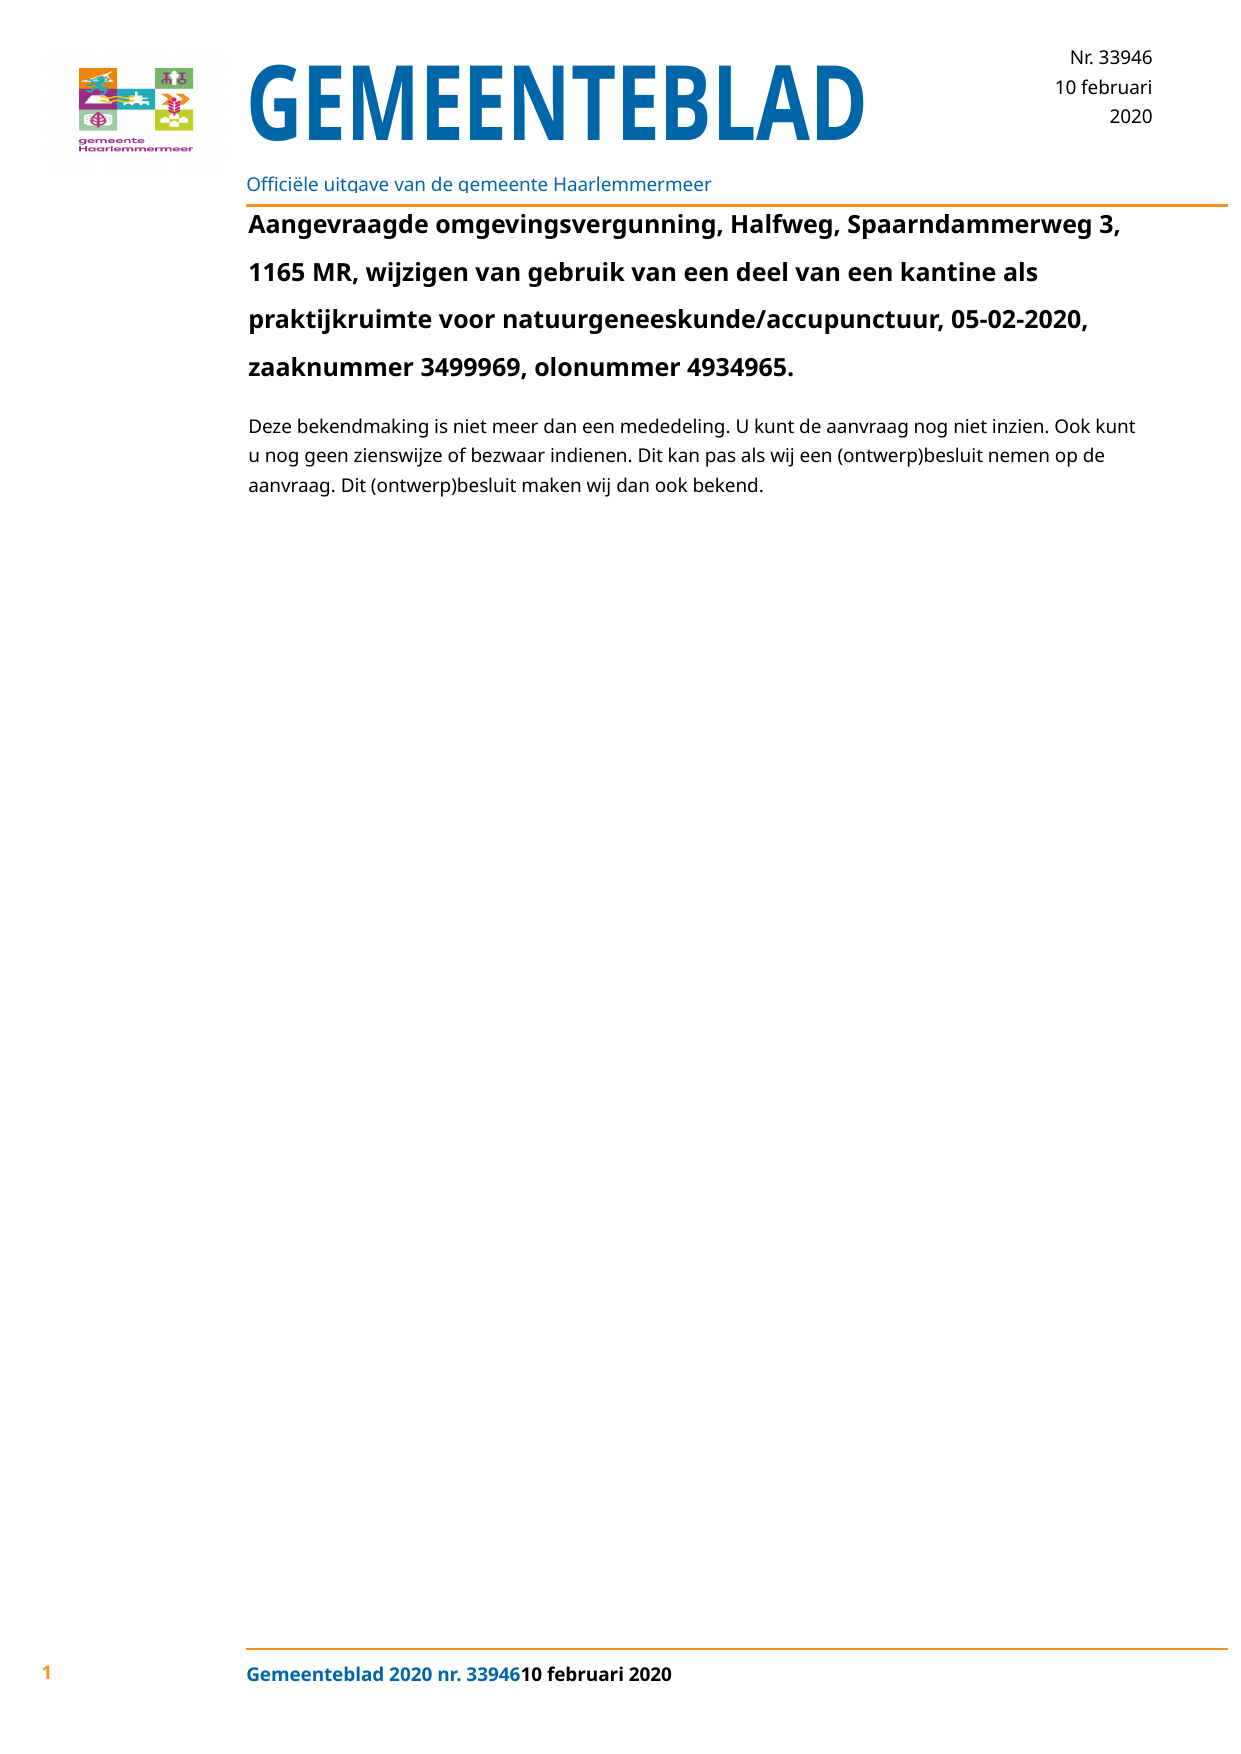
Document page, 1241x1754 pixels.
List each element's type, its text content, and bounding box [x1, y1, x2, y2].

text Deze bekendmaking is niet meer dan een mededeling. U kunt de aanvraag nog niet inzien. Ook kunt u nog geen zienswijze of bezwaar indienen. Dit kan pas als wij een (ontwerp)besluit nemen op de aanvraag. Dit (ontwerp)besluit maken wij dan ook bekend. [248, 413, 1152, 498]
picture [41, 47, 231, 172]
text Aangevraagde omgevingsvergunning, Halfweg, Spaarndammerweg 3, 1165 MR, wijzigen van gebruik van een deel van een kantine als praktijkruimte voor natuurgeneeskunde/accupunctuur, 05-02-2020, zaaknummer 3499969, olonummer 4934965. [248, 207, 1152, 384]
